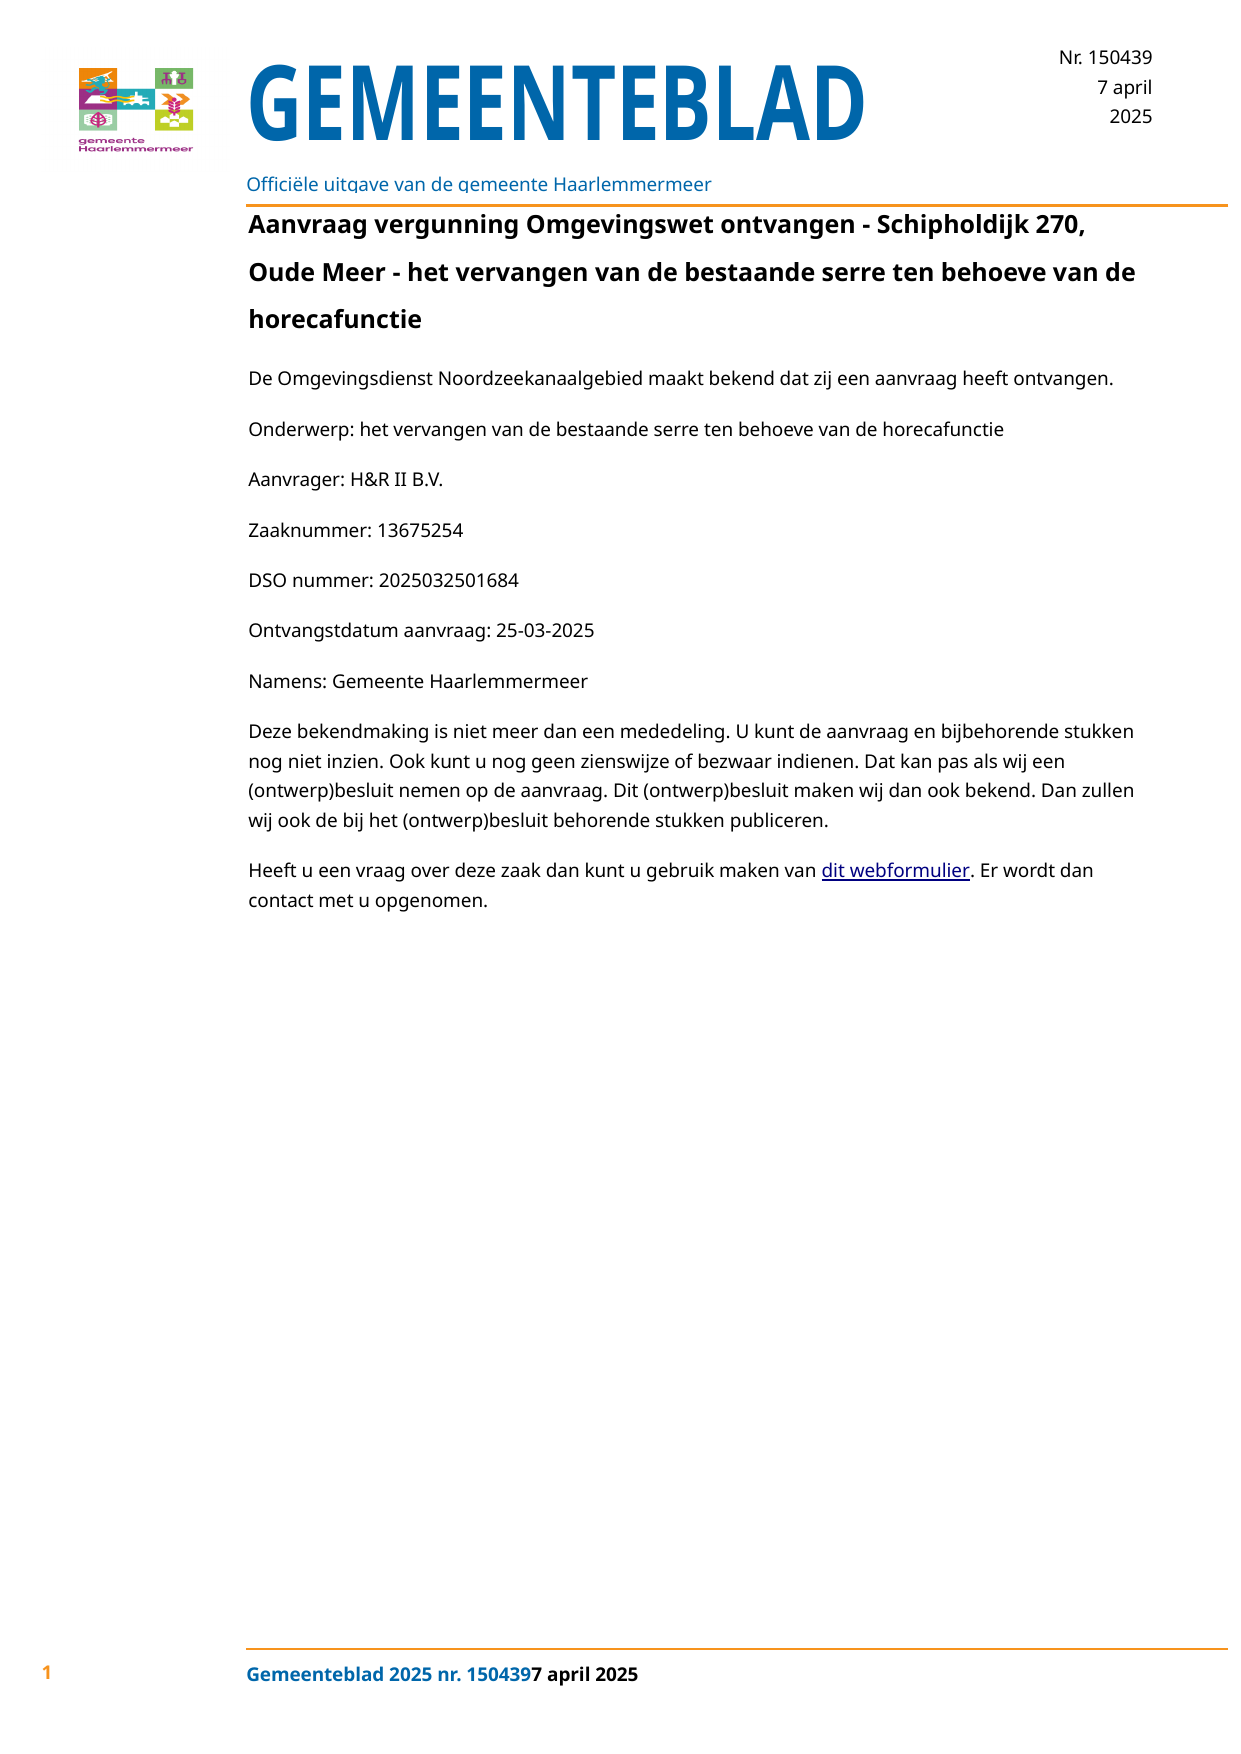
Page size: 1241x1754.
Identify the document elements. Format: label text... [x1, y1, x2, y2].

text De Omgevingsdienst Noordzeekanaalgebied maakt bekend dat zij een aanvraag heeft ontvangen. [248, 366, 1152, 391]
text Aanvrager: H&R II B.V. [248, 466, 1152, 492]
text Onderwerp: het vervangen van de bestaande serre ten behoeve van de horecafunctie [248, 416, 1152, 442]
text Heeft u een vraag over deze zaak dan kunt u gebruik maken van dit webformulier. Er wordt dan contact met u opgenomen. [248, 858, 1152, 913]
text DSO nummer: 2025032501684 [248, 567, 1152, 593]
picture [41, 47, 231, 172]
text Zaaknummer: 13675254 [248, 517, 1152, 542]
text Deze bekendmaking is niet meer dan een mededeling. U kunt de aanvraag en bijbehorende stukken nog niet inzien. Ook kunt u nog geen zienswijze of bezwaar indienen. Dat kan pas als wij een (ontwerp)besluit nemen op de aanvraag. Dit (ontwerp)besluit maken wij dan ook bekend. Dan zullen wij ook de bij het (ontwerp)besluit behorende stukken publiceren. [248, 718, 1152, 833]
text Aanvraag vergunning Omgevingswet ontvangen - Schipholdijk 270, Oude Meer - het vervangen van de bestaande serre ten behoeve van de horecafunctie [248, 207, 1152, 336]
text Namens: Gemeente Haarlemmermeer [248, 668, 1152, 694]
text Ontvangstdatum aanvraag: 25-03-2025 [248, 618, 1152, 643]
